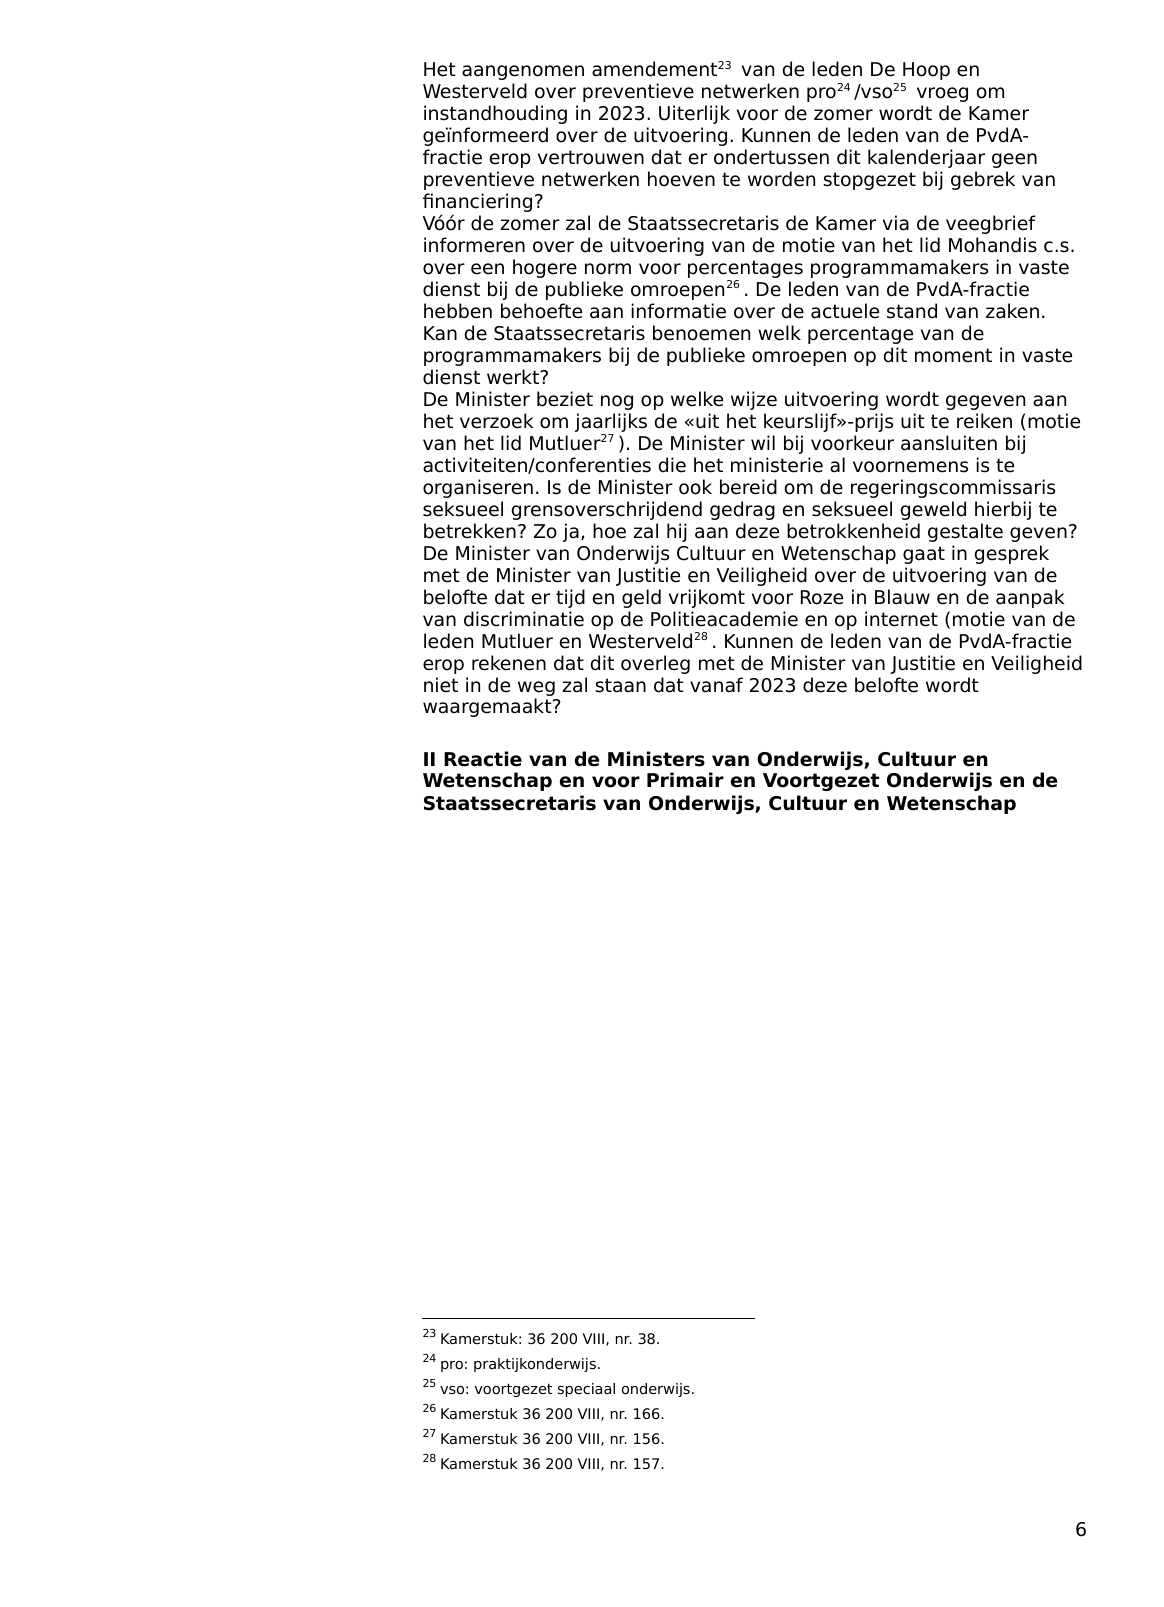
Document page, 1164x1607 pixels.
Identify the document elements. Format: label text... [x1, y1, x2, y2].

text Het aangenomen amendement van de leden De Hoop en Westerveld over preventieve netwerken pro/vso vroeg om instandhouding in 2023. Uiterlijk voor de zomer wordt de Kamer geïnformeerd over de uitvoering. Kunnen de leden van de PvdA-fractie erop vertrouwen dat er ondertussen dit kalenderjaar geen preventieve netwerken hoeven te worden stopgezet bij gebrek van financiering? [422, 59, 1087, 213]
text Vóór de zomer zal de Staatssecretaris de Kamer via de veegbrief informeren over de uitvoering van de motie van het lid Mohandis c.s. over een hogere norm voor percentages programmamakers in vaste dienst bij de publieke omroepen. De leden van de PvdA-fractie hebben behoefte aan informatie over de actuele stand van zaken. Kan de Staatssecretaris benoemen welk percentage van de programmamakers bij de publieke omroepen op dit moment in vaste dienst werkt? [422, 213, 1087, 389]
text Kamerstuk 36 200 VIII, nr. 157. [422, 1452, 1087, 1474]
text De Minister beziet nog op welke wijze uitvoering wordt gegeven aan het verzoek om jaarlijks de «uit het keurslijf»-prijs uit te reiken (motie van het lid Mutluer). De Minister wil bij voorkeur aansluiten bij activiteiten/conferenties die het ministerie al voornemens is te organiseren. Is de Minister ook bereid om de regeringscommissaris seksueel grensoverschrijdend gedrag en seksueel geweld hierbij te betrekken? Zo ja, hoe zal hij aan deze betrokkenheid gestalte geven? [422, 389, 1087, 543]
text De Minister van Onderwijs Cultuur en Wetenschap gaat in gesprek met de Minister van Justitie en Veiligheid over de uitvoering van de belofte dat er tijd en geld vrijkomt voor Roze in Blauw en de aanpak van discriminatie op de Politieacademie en op internet (motie van de leden Mutluer en Westerveld. Kunnen de leden van de PvdA-fractie erop rekenen dat dit overleg met de Minister van Justitie en Veiligheid niet in de weg zal staan dat vanaf 2023 deze belofte wordt waargemaakt? [422, 543, 1087, 718]
text Kamerstuk 36 200 VIII, nr. 166. [422, 1402, 1087, 1424]
text Kamerstuk: 36 200 VIII, nr. 38. [422, 1327, 1087, 1349]
subtitle II Reactie van de Ministers van Onderwijs, Cultuur en Wetenschap en voor Primair en Voortgezet Onderwijs en de Staatssecretaris van Onderwijs, Cultuur en Wetenschap [422, 748, 1087, 814]
text Kamerstuk 36 200 VIII, nr. 156. [422, 1427, 1087, 1449]
text pro: praktijkonderwijs. [422, 1352, 1087, 1374]
text vso: voortgezet speciaal onderwijs. [422, 1377, 1087, 1399]
